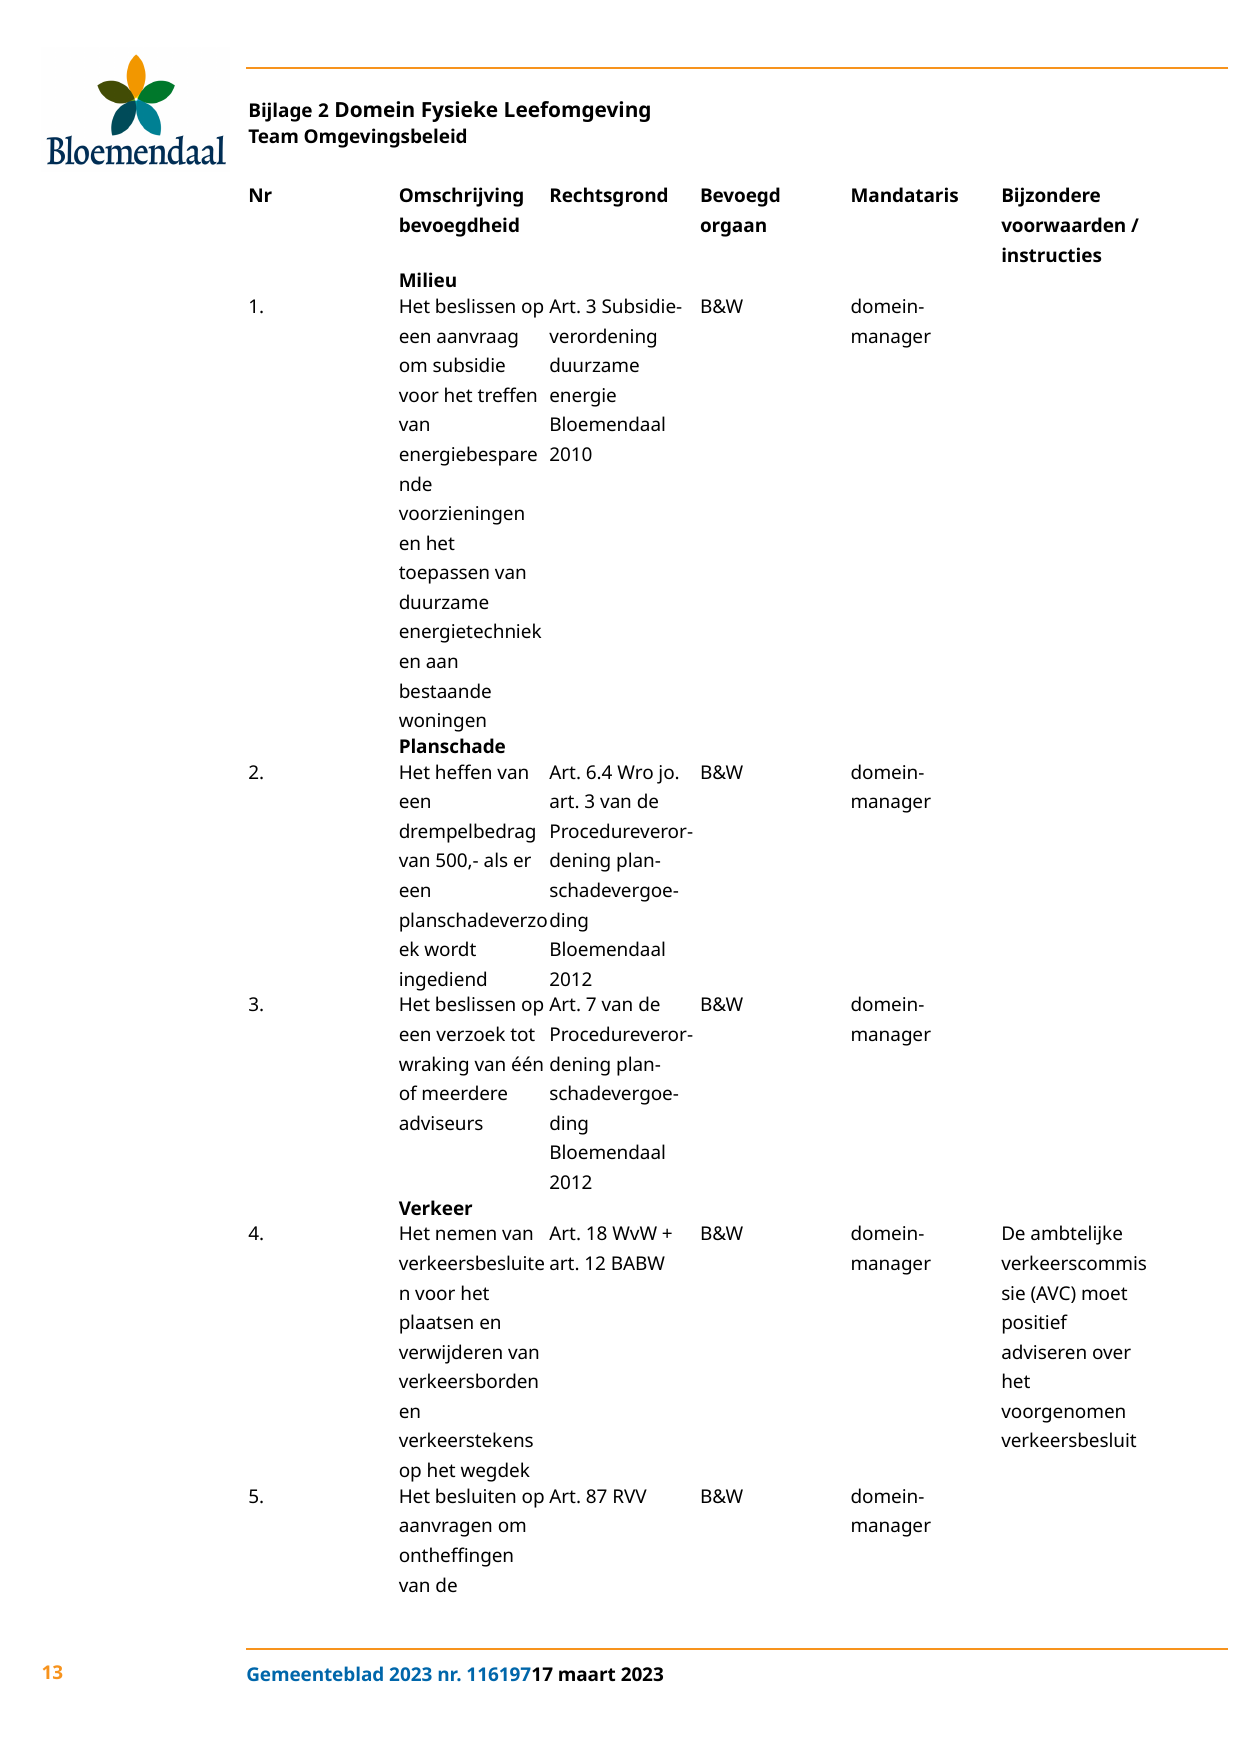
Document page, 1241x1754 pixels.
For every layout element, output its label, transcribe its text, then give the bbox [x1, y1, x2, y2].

table_cell De ambtelijke verkeerscommissie (AVC) moet positief adviseren over het voorgenomen verkeersbesluit [1001, 1221, 1152, 1483]
table_cell [850, 1195, 1001, 1221]
table_header Bevoegd orgaan [700, 183, 850, 267]
table_cell [549, 1195, 700, 1221]
table_cell Het heffen van een drempelbedrag van 500,- als er een planschadeverzoek wordt ingediend [399, 759, 549, 992]
table_cell [248, 759, 398, 992]
table_cell [549, 268, 700, 293]
table_cell Art. 7 van de Procedureveror-dening plan-schadevergoe-ding Bloemendaal 2012 [549, 992, 700, 1195]
table_cell [700, 733, 850, 759]
table_cell [248, 1221, 398, 1483]
table_header Bijzondere voorwaarden / instructies [1001, 183, 1152, 267]
table_header Nr [248, 183, 398, 267]
table_cell [248, 1483, 398, 1597]
table_cell domein-manager [850, 293, 1001, 733]
table_cell [700, 268, 850, 293]
table_cell Het besluiten op aanvragen om ontheffingen van de [399, 1483, 549, 1597]
table_cell B&W [700, 759, 850, 992]
table_cell B&W [700, 293, 850, 733]
table_cell Art. 6.4 Wro jo. art. 3 van de Procedureveror-dening plan-schadevergoe-ding Bloemendaal 2012 [549, 759, 700, 992]
text Team Omgevingsbeleid [248, 123, 1152, 149]
table_cell [1001, 1195, 1152, 1221]
table_cell [1001, 992, 1152, 1195]
table_header Omschrijving bevoegdheid [399, 183, 549, 267]
table_cell [1001, 759, 1152, 992]
table_cell [248, 992, 398, 1195]
table_cell domein-manager [850, 1221, 1001, 1483]
table_cell [549, 733, 700, 759]
table_cell [248, 293, 398, 733]
table_cell Het beslissen op een verzoek tot wraking van één of meerdere adviseurs [399, 992, 549, 1195]
table_cell [1001, 1483, 1152, 1597]
table_cell [1001, 268, 1152, 293]
picture [41, 47, 231, 172]
table_cell Planschade [399, 733, 549, 759]
table_cell B&W [700, 992, 850, 1195]
table_cell [248, 733, 398, 759]
table_cell Milieu [399, 268, 549, 293]
table_cell Art. 87 RVV [549, 1483, 700, 1597]
table_cell Art. 18 WvW + art. 12 BABW [549, 1221, 700, 1483]
table_cell [248, 268, 398, 293]
table_cell [1001, 733, 1152, 759]
table_cell [850, 733, 1001, 759]
table_cell B&W [700, 1483, 850, 1597]
table_cell Verkeer [399, 1195, 549, 1221]
table_cell [850, 268, 1001, 293]
table_cell Het nemen van verkeersbesluiten voor het plaatsen en verwijderen van verkeersborden en verkeerstekens op het wegdek [399, 1221, 549, 1483]
table_cell [248, 1195, 398, 1221]
table_cell B&W [700, 1221, 850, 1483]
table_cell Art. 3 Subsidie-verordening duurzame energie Bloemendaal 2010 [549, 293, 700, 733]
table_cell domein-manager [850, 759, 1001, 992]
table_cell [1001, 293, 1152, 733]
table_cell [700, 1195, 850, 1221]
table_header Rechtsgrond [549, 183, 700, 267]
text Bijlage 2 Domein Fysieke Leefomgeving [248, 95, 1152, 123]
table_cell domein-manager [850, 992, 1001, 1195]
table_header Mandataris [850, 183, 1001, 267]
table_cell domein- manager [850, 1483, 1001, 1597]
table_cell Het beslissen op een aanvraag om subsidie voor het treffen van energiebesparende voorzieningen en het toepassen van duurzame energietechnieken aan bestaande woningen [399, 293, 549, 733]
